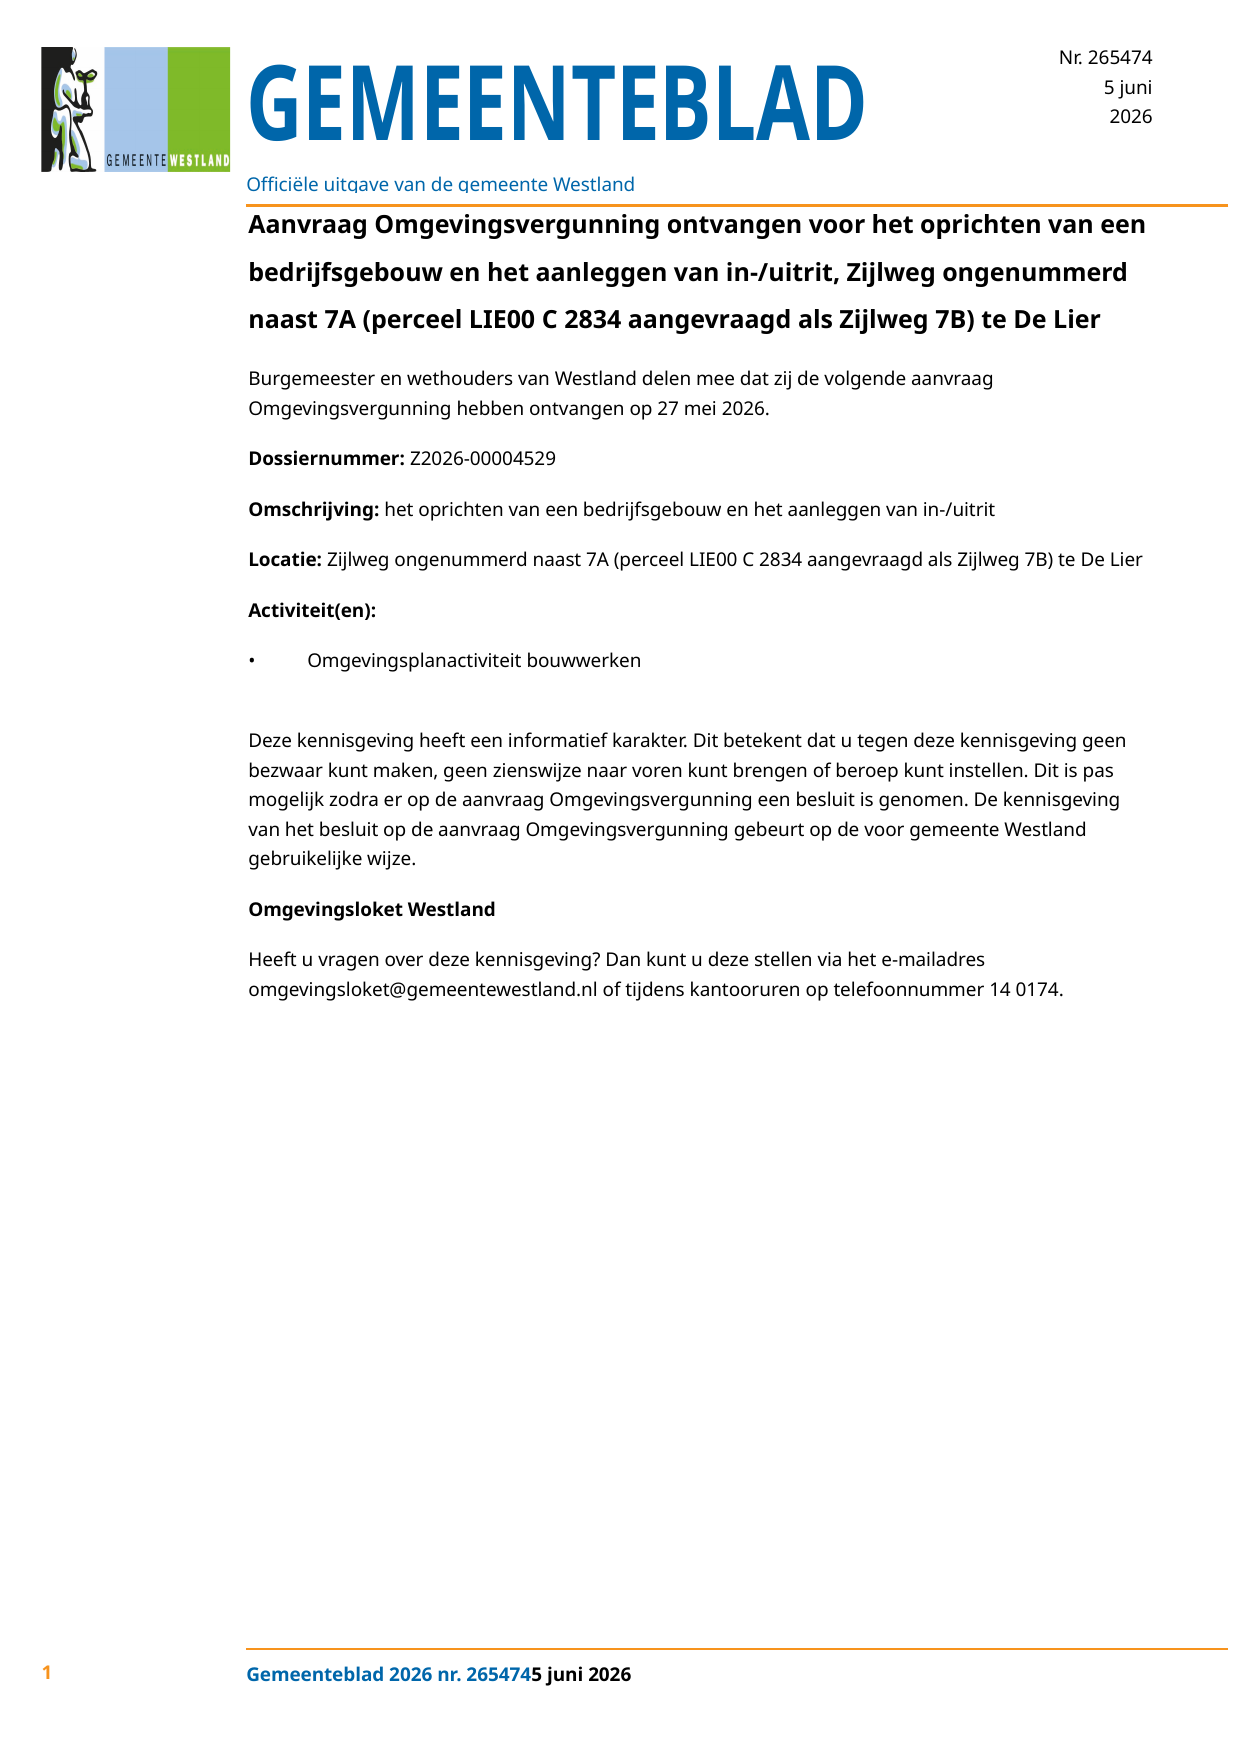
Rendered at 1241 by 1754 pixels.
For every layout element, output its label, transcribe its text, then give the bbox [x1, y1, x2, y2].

text Locatie: Zijlweg ongenummerd naast 7A (perceel LIE00 C 2834 aangevraagd als Zijlweg 7B) te De Lier [248, 546, 1152, 572]
text Deze kennisgeving heeft een informatief karakter. Dit betekent dat u tegen deze kennisgeving geen bezwaar kunt maken, geen zienswijze naar voren kunt brengen of beroep kunt instellen. Dit is pas mogelijk zodra er op de aanvraag Omgevingsvergunning een besluit is genomen. De kennisgeving van het besluit op de aanvraag Omgevingsvergunning gebeurt op de voor gemeente Westland gebruikelijke wijze. [248, 727, 1152, 871]
text Omgevingsloket Westland [248, 896, 1152, 922]
text Activiteit(en): [248, 597, 1152, 622]
text Burgemeester en wethouders van Westland delen mee dat zij de volgende aanvraag Omgevingsvergunning hebben ontvangen op 27 mei 2026. [248, 366, 1152, 421]
text Heeft u vragen over deze kennisgeving? Dan kunt u deze stellen via het e-mailadres omgevingsloket@gemeentewestland.nl of tijdens kantooruren op telefoonnummer 14 0174. [248, 946, 1152, 1002]
text Aanvraag Omgevingsvergunning ontvangen voor het oprichten van een bedrijfsgebouw en het aanleggen van in-/uitrit, Zijlweg ongenummerd naast 7A (perceel LIE00 C 2834 aangevraagd als Zijlweg 7B) te De Lier [248, 207, 1152, 336]
text Dossiernummer: Z2026-00004529 [248, 446, 1152, 471]
picture [41, 47, 231, 172]
text Omschrijving: het oprichten van een bedrijfsgebouw en het aanleggen van in-/uitrit [248, 496, 1152, 522]
list Omgevingsplanactiviteit bouwwerken [248, 647, 1152, 673]
